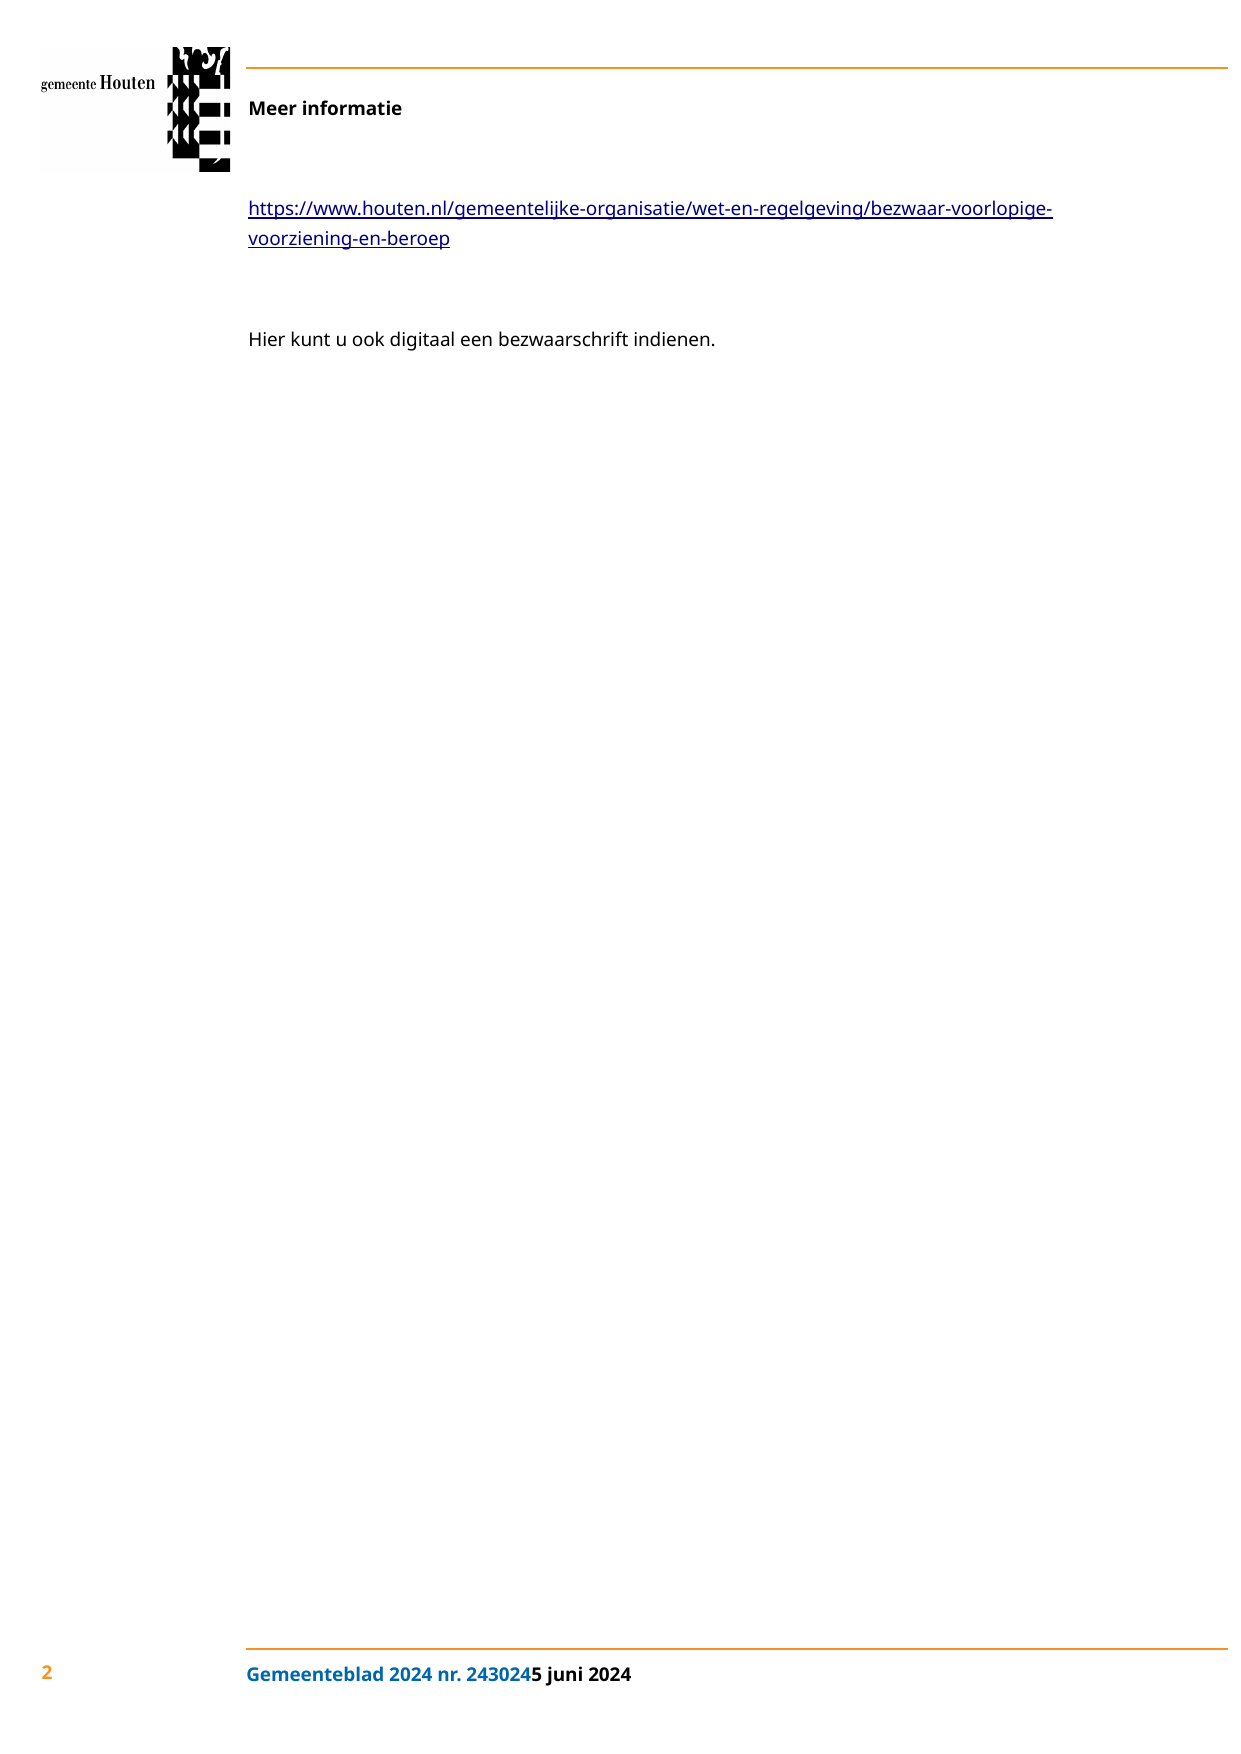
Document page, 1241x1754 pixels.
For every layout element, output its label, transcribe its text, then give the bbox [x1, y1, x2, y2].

picture [41, 47, 231, 172]
text https://www.houten.nl/gemeentelijke-organisatie/wet-en-regelgeving/bezwaar-voorlopige-voorziening-en-beroep [248, 196, 1152, 251]
text Hier kunt u ook digitaal een bezwaarschrift indienen. [248, 326, 1152, 352]
text Meer informatie [248, 95, 1152, 121]
